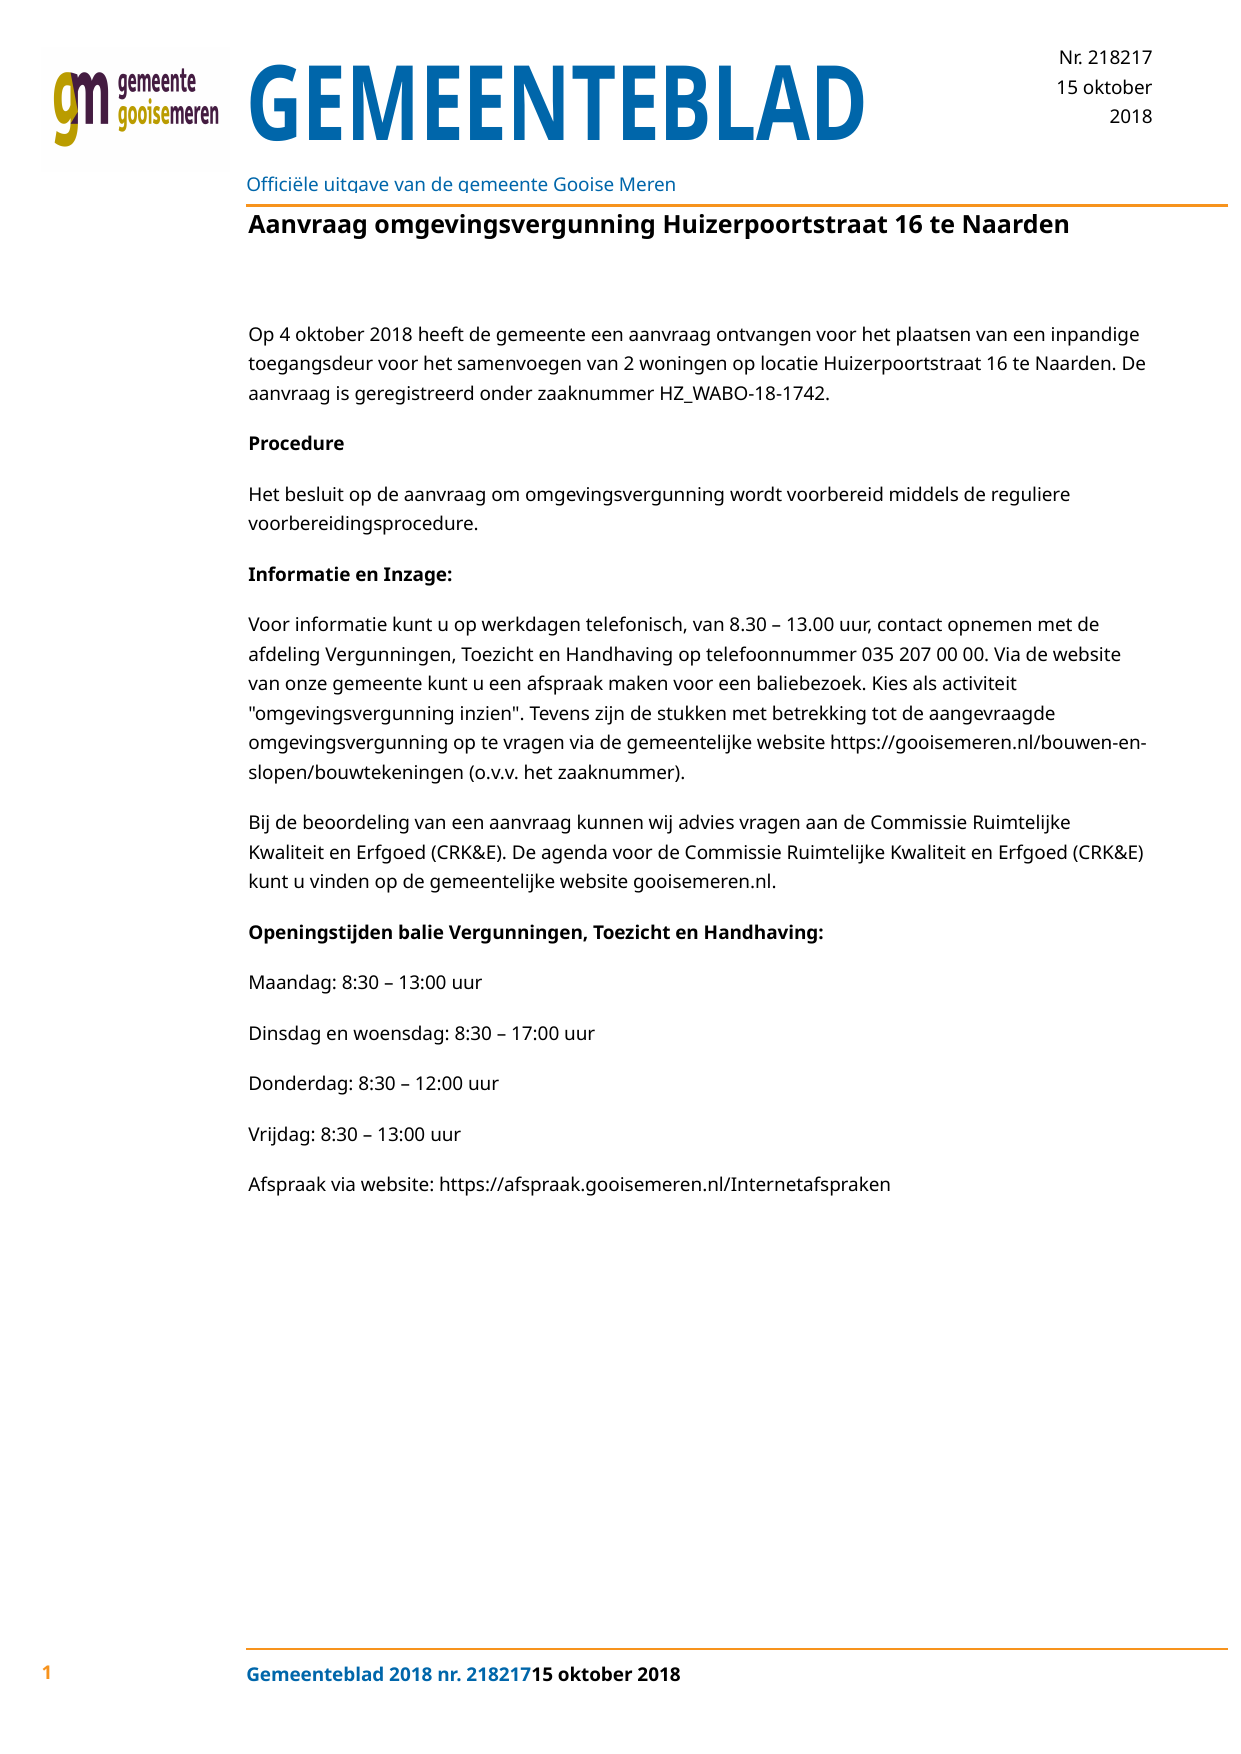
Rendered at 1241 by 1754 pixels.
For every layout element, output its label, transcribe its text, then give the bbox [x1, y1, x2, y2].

text Op 4 oktober 2018 heeft de gemeente een aanvraag ontvangen voor het plaatsen van een inpandige toegangsdeur voor het samenvoegen van 2 woningen op locatie Huizerpoortstraat 16 te Naarden. De aanvraag is geregistreerd onder zaaknummer HZ_WABO-18-1742. [248, 321, 1152, 406]
text Het besluit op de aanvraag om omgevingsvergunning wordt voorbereid middels de reguliere voorbereidingsprocedure. [248, 481, 1152, 536]
text Maandag: 8:30 – 13:00 uur [248, 969, 1152, 995]
text Voor informatie kunt u op werkdagen telefonisch, van 8.30 – 13.00 uur, contact opnemen met de afdeling Vergunningen, Toezicht en Handhaving op telefoonnummer 035 207 00 00. Via de website van onze gemeente kunt u een afspraak maken voor een baliebezoek. Kies als activiteit "omgevingsvergunning inzien". Tevens zijn de stukken met betrekking tot de aangevraagde omgevingsvergunning op te vragen via de gemeentelijke website https://gooisemeren.nl/bouwen-en-slopen/bouwtekeningen (o.v.v. het zaaknummer). [248, 611, 1152, 785]
text Afspraak via website: https://afspraak.gooisemeren.nl/Internetafspraken [248, 1171, 1152, 1197]
text Openingstijden balie Vergunningen, Toezicht en Handhaving: [248, 919, 1152, 945]
text Procedure [248, 430, 1152, 456]
text Vrijdag: 8:30 – 13:00 uur [248, 1121, 1152, 1146]
text Donderdag: 8:30 – 12:00 uur [248, 1070, 1152, 1096]
text Aanvraag omgevingsvergunning Huizerpoortstraat 16 te Naarden [248, 207, 1152, 241]
picture [41, 47, 231, 172]
text Bij de beoordeling van een aanvraag kunnen wij advies vragen aan de Commissie Ruimtelijke Kwaliteit en Erfgoed (CRK&E). De agenda voor de Commissie Ruimtelijke Kwaliteit en Erfgoed (CRK&E) kunt u vinden op de gemeentelijke website gooisemeren.nl. [248, 809, 1152, 894]
text Dinsdag en woensdag: 8:30 – 17:00 uur [248, 1020, 1152, 1046]
text Informatie en Inzage: [248, 561, 1152, 586]
